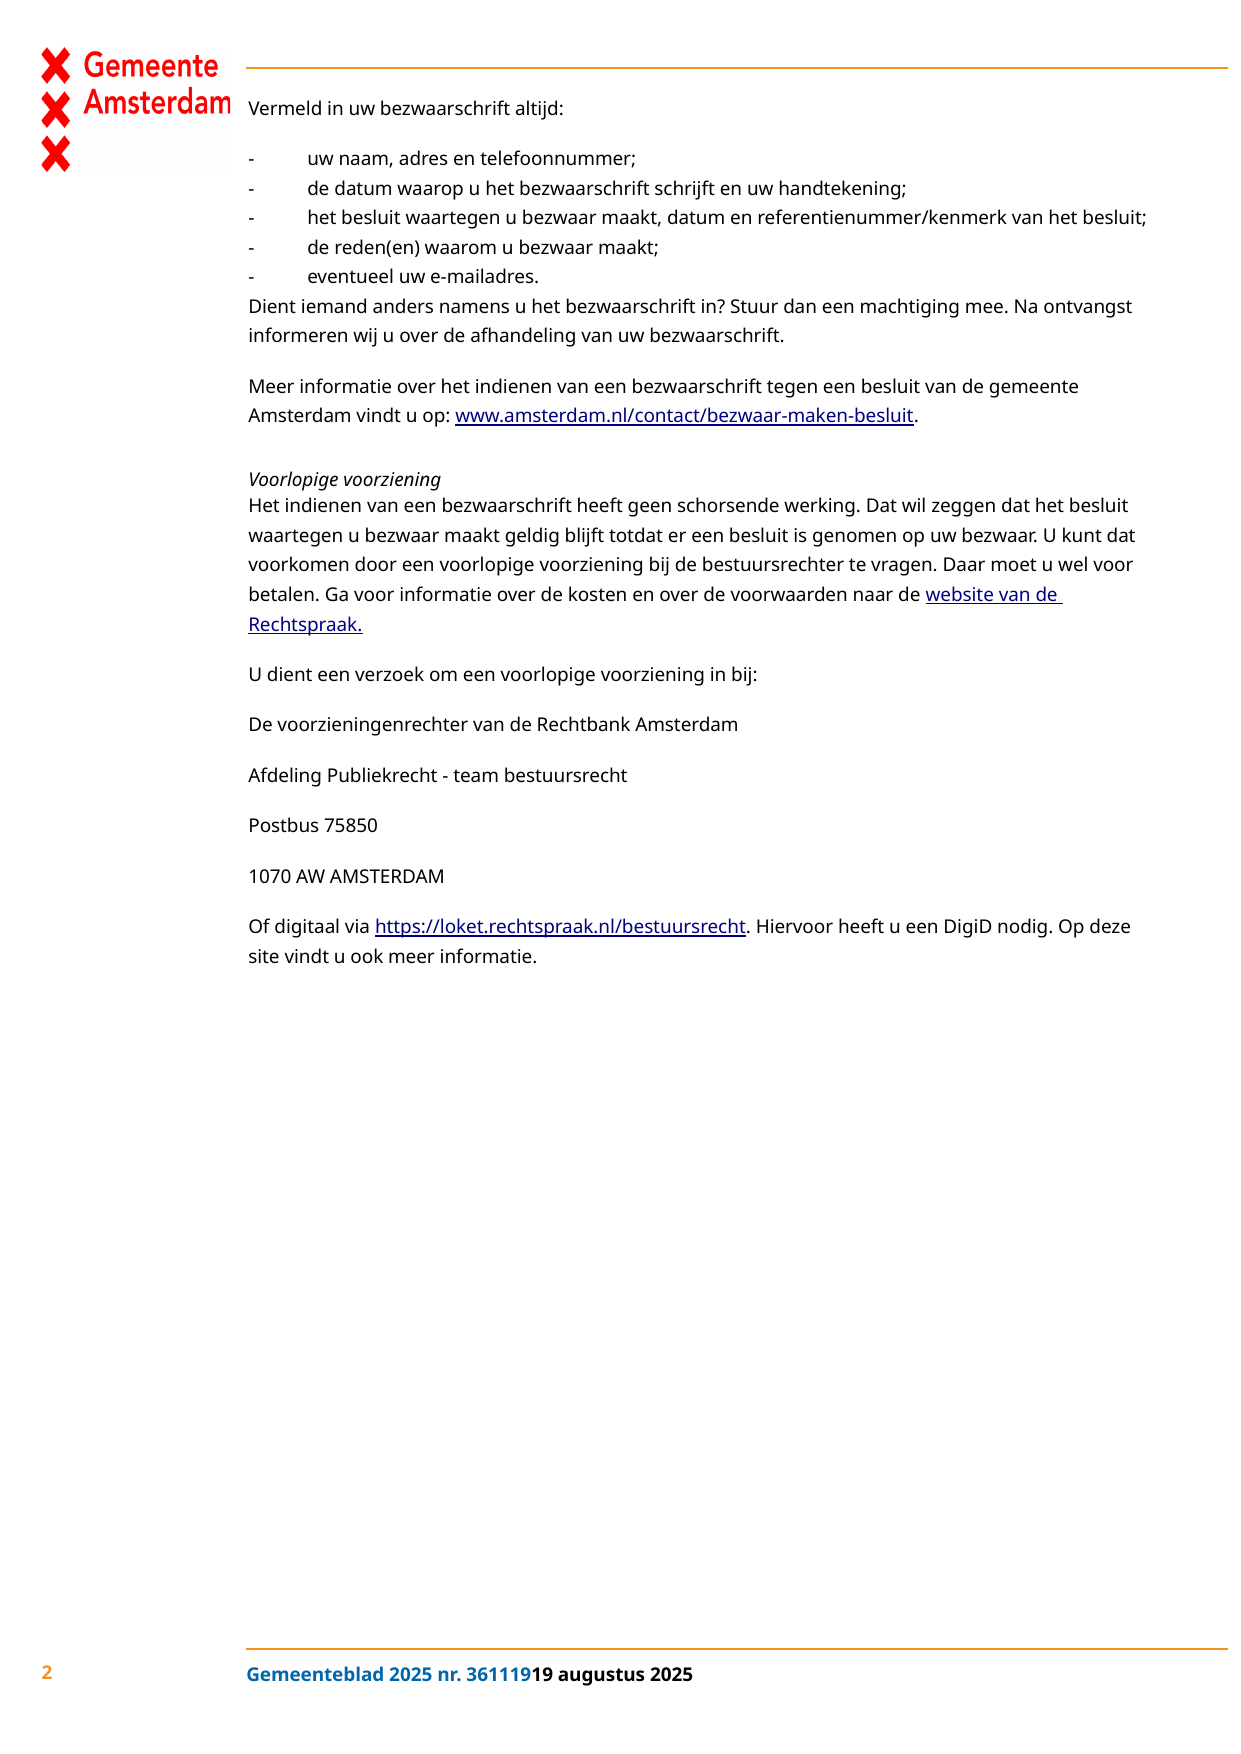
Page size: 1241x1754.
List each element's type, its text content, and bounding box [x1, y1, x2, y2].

text Het indienen van een bezwaarschrift heeft geen schorsende werking. Dat wil zeggen dat het besluit waartegen u bezwaar maakt geldig blijft totdat er een besluit is genomen op uw bezwaar. U kunt dat voorkomen door een voorlopige voorziening bij de bestuursrechter te vragen. Daar moet u wel voor betalen. Ga voor informatie over de kosten en over de voorwaarden naar de website van de Rechtspraak. [248, 492, 1152, 636]
text Voorlopige voorziening [248, 467, 1152, 492]
text De voorzieningenrechter van de Rechtbank Amsterdam [248, 712, 1152, 737]
text 1070 AW AMSTERDAM [248, 863, 1152, 888]
list de datum waarop u het bezwaarschrift schrijft en uw handtekening; [248, 175, 1152, 201]
text Meer informatie over het indienen van een bezwaarschrift tegen een besluit van de gemeente Amsterdam vindt u op: www.amsterdam.nl/contact/bezwaar-maken-besluit. [248, 373, 1152, 428]
text Of digitaal via https://loket.rechtspraak.nl/bestuursrecht. Hiervoor heeft u een DigiD nodig. Op deze site vindt u ook meer informatie. [248, 913, 1152, 968]
list uw naam, adres en telefoonnummer; [248, 145, 1152, 171]
text Dient iemand anders namens u het bezwaarschrift in? Stuur dan een machtiging mee. Na ontvangst informeren wij u over de afhandeling van uw bezwaarschrift. [248, 293, 1152, 348]
text Vermeld in uw bezwaarschrift altijd: [248, 95, 1152, 121]
text U dient een verzoek om een voorlopige voorziening in bij: [248, 661, 1152, 687]
list de reden(en) waarom u bezwaar maakt; [248, 234, 1152, 260]
text Postbus 75850 [248, 812, 1152, 838]
list eventueel uw e-mailadres. [248, 263, 1152, 289]
text Afdeling Publiekrecht - team bestuursrecht [248, 762, 1152, 788]
picture [41, 47, 231, 172]
list het besluit waartegen u bezwaar maakt, datum en referentienummer/kenmerk van het besluit; [248, 204, 1152, 230]
